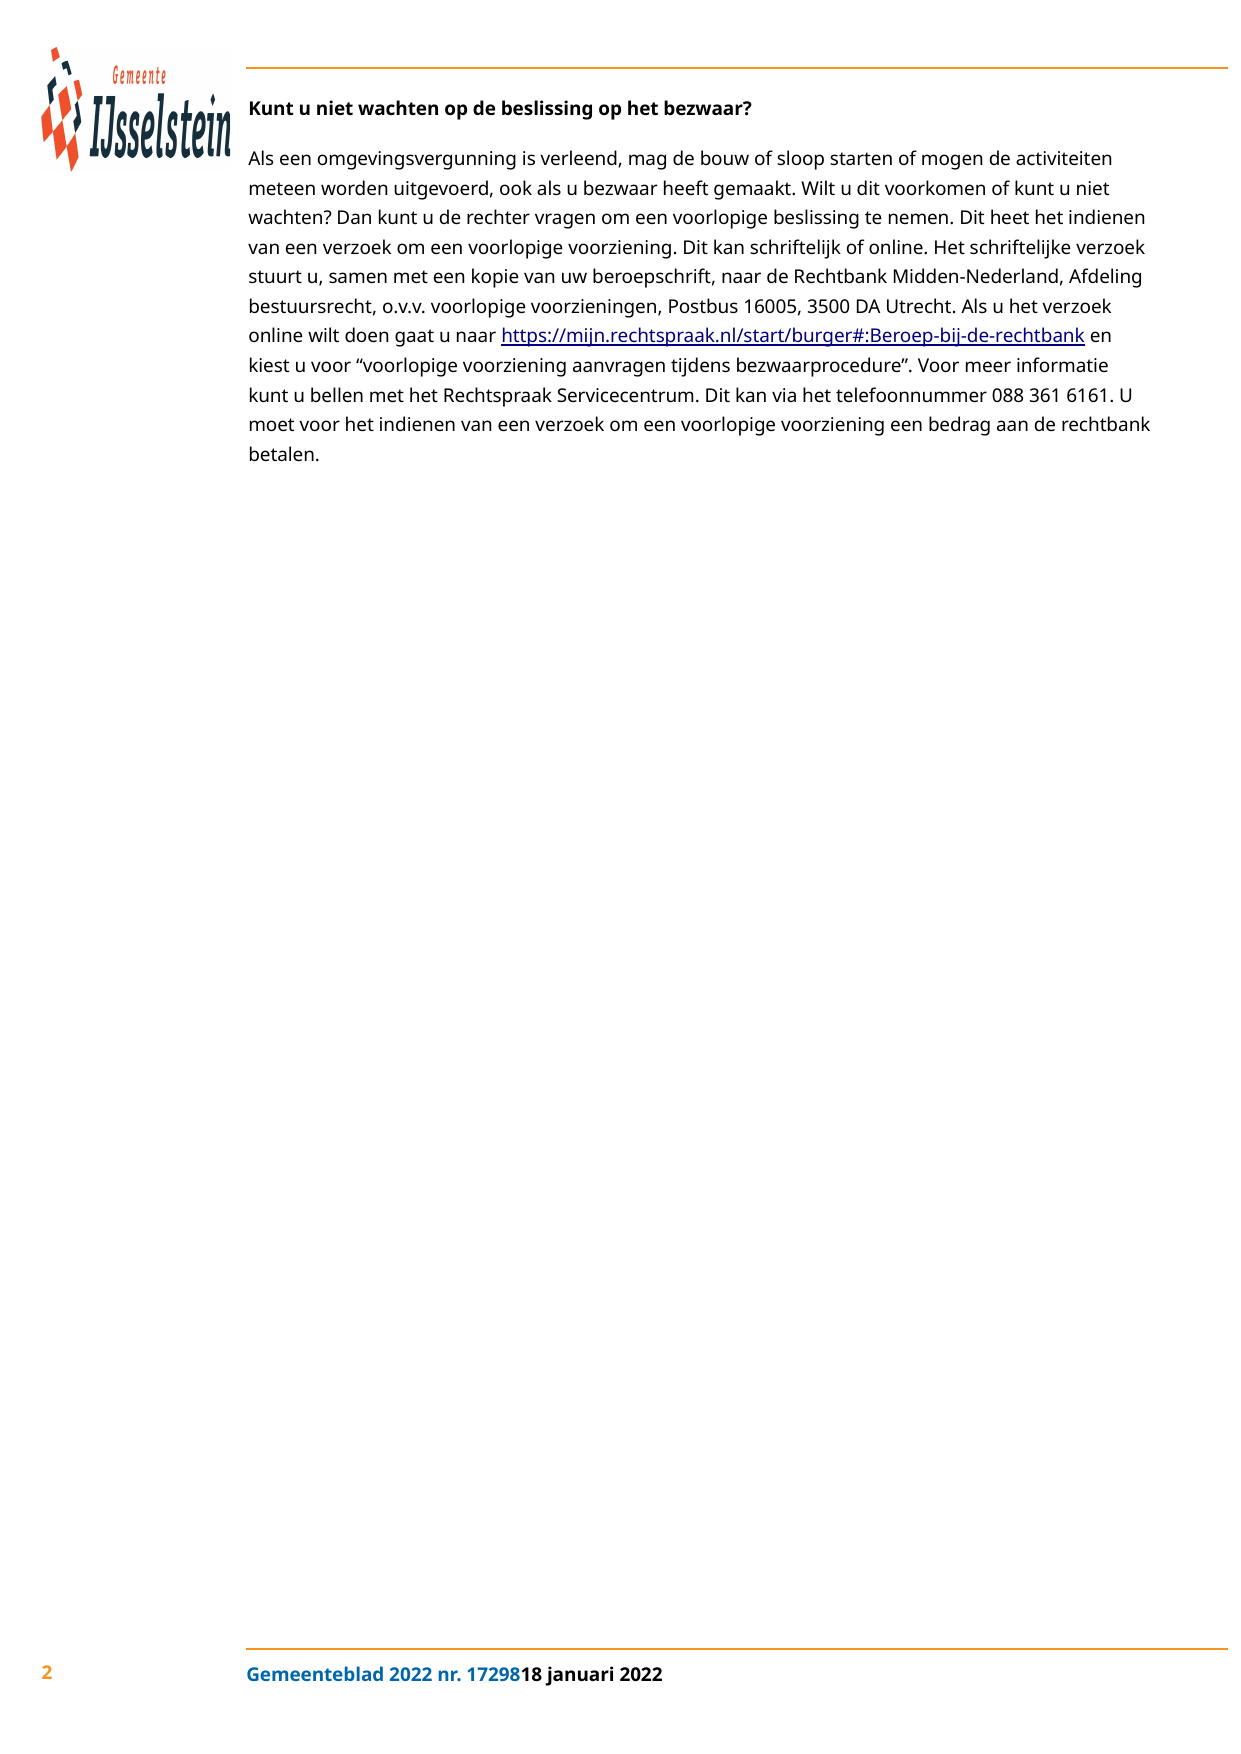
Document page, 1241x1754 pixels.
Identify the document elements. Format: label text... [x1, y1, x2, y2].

text Als een omgevingsvergunning is verleend, mag de bouw of sloop starten of mogen de activiteiten meteen worden uitgevoerd, ook als u bezwaar heeft gemaakt. Wilt u dit voorkomen of kunt u niet wachten? Dan kunt u de rechter vragen om een voorlopige beslissing te nemen. Dit heet het indienen van een verzoek om een voorlopige voorziening. Dit kan schriftelijk of online. Het schriftelijke verzoek stuurt u, samen met een kopie van uw beroepschrift, naar de Rechtbank Midden-Nederland, Afdeling bestuursrecht, o.v.v. voorlopige voorzieningen, Postbus 16005, 3500 DA Utrecht. Als u het verzoek online wilt doen gaat u naar https://mijn.rechtspraak.nl/start/burger#:Beroep-bij-de-rechtbank en kiest u voor “voorlopige voorziening aanvragen tijdens bezwaarprocedure”. Voor meer informatie kunt u bellen met het Rechtspraak Servicecentrum. Dit kan via het telefoonnummer 088 361 6161. U moet voor het indienen van een verzoek om een voorlopige voorziening een bedrag aan de rechtbank betalen. [248, 145, 1152, 467]
picture [41, 47, 231, 172]
text Kunt u niet wachten op de beslissing op het bezwaar? [248, 95, 1152, 121]
